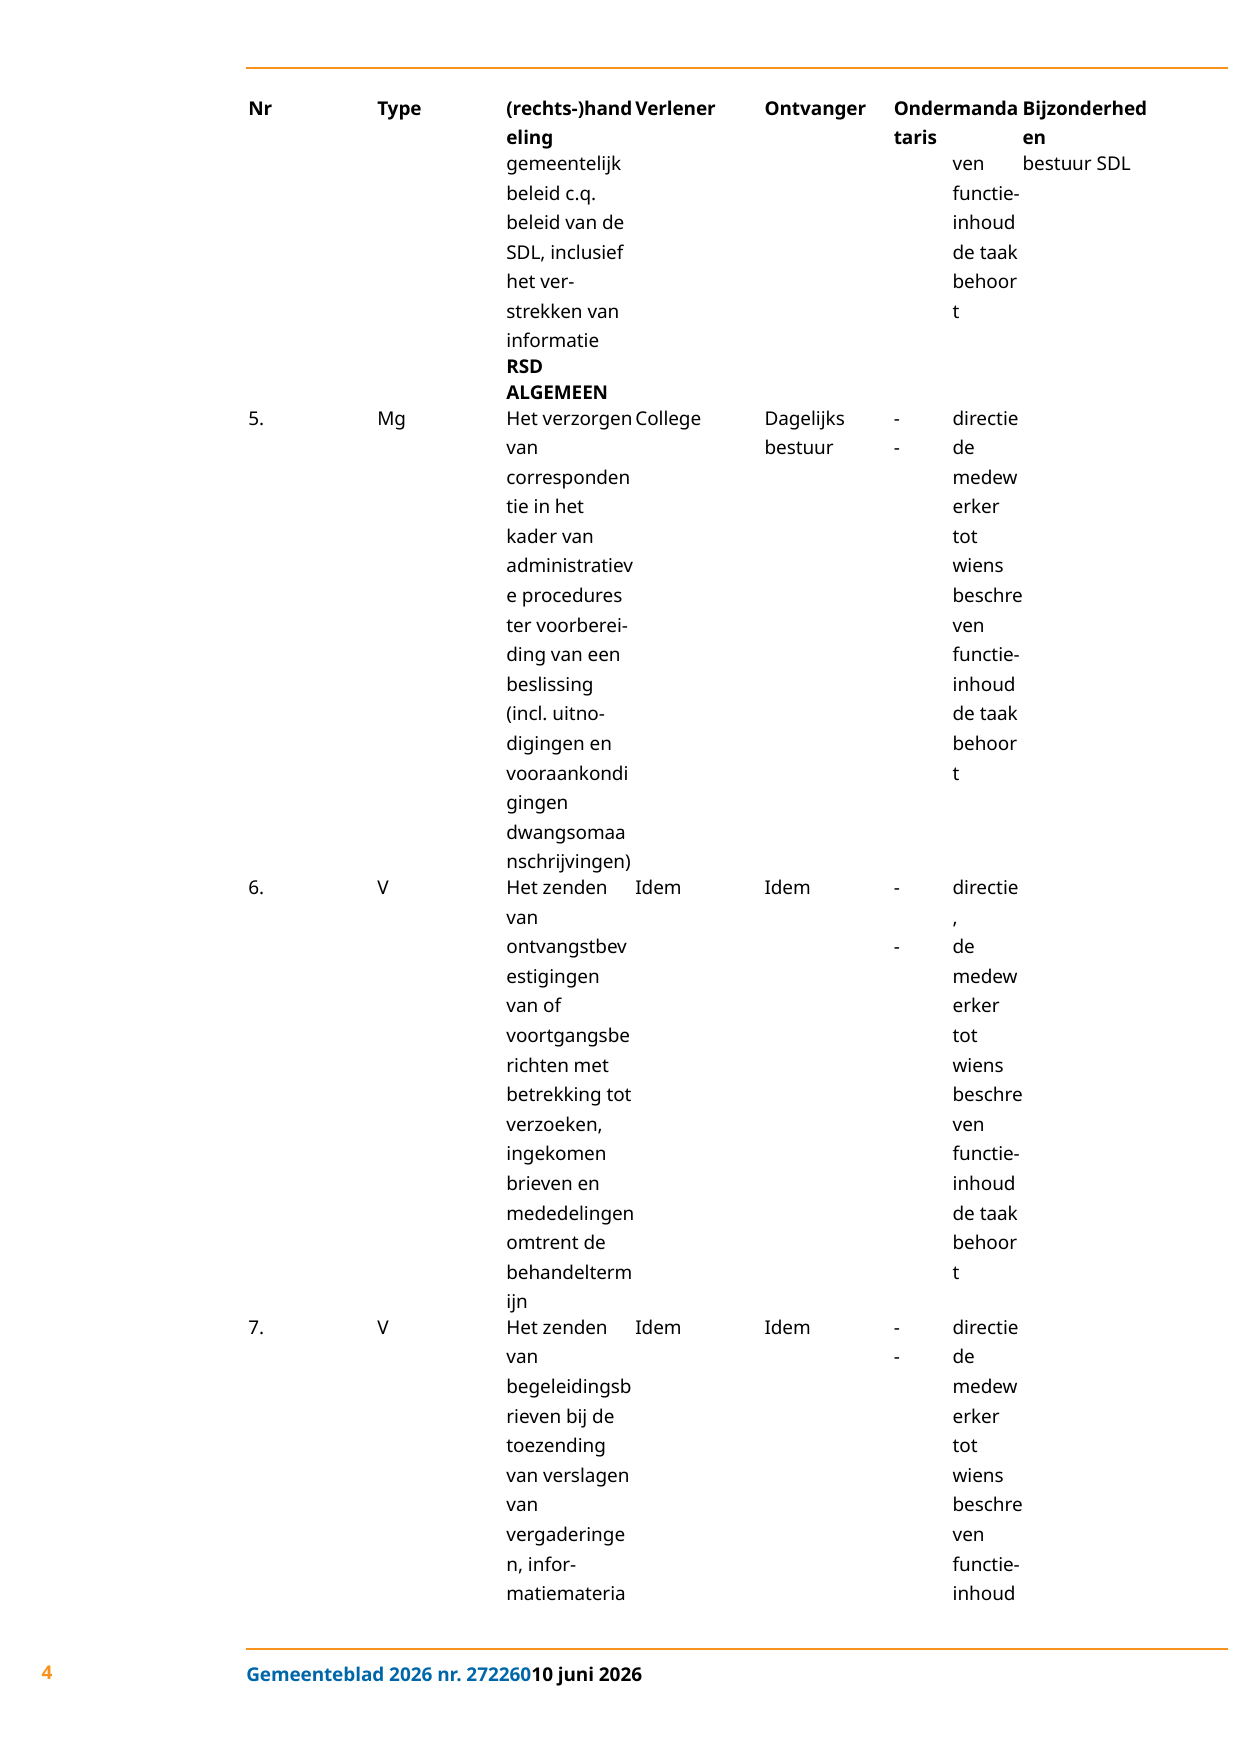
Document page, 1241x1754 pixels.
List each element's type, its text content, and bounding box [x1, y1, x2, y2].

table_header Type [377, 95, 506, 150]
table_cell Dagelijks bestuur [764, 405, 893, 874]
table_cell [248, 379, 377, 405]
table_cell V [377, 1314, 506, 1606]
table_cell [377, 353, 506, 379]
table_cell [1023, 1314, 1152, 1606]
table_cell College [635, 405, 764, 874]
table_cell ven functie-inhoud de taak behoort [894, 150, 1022, 353]
table_cell [377, 379, 506, 405]
table_cell [248, 874, 377, 1314]
table_cell gemeentelijk beleid c.q. beleid van de SDL, inclusief het ver­strekken van informatie [506, 150, 635, 353]
table_cell Idem [764, 1314, 893, 1606]
table_cell [894, 379, 1022, 405]
table_cell directie, de medewerker tot wiens beschreven functie-inhoud de taak behoort [894, 874, 1022, 1314]
table_cell V [377, 874, 506, 1314]
table_cell Idem [764, 874, 893, 1314]
table_cell ALGEMEEN [506, 379, 635, 405]
table_cell directie de medewerker tot wiens beschreven functie-inhoud de taak behoort [894, 405, 1022, 874]
table_cell [248, 1314, 377, 1606]
table_cell Mg [377, 405, 506, 874]
table_cell [377, 150, 506, 353]
table_cell [764, 150, 893, 353]
table_cell directie de medewerker tot wiens beschreven functie-inhoud [894, 1314, 1022, 1606]
table_header (rechts-)handeling [506, 95, 635, 150]
table_cell [635, 150, 764, 353]
table_cell bestuur SDL [1023, 150, 1152, 353]
table_cell [764, 353, 893, 379]
table_cell [1023, 874, 1152, 1314]
picture [41, 47, 231, 172]
table_cell [1023, 405, 1152, 874]
table_cell [635, 353, 764, 379]
table_cell [635, 379, 764, 405]
table_header Nr [248, 95, 377, 150]
table_cell Idem [635, 874, 764, 1314]
table_cell [894, 353, 1022, 379]
table_header Bijzonderheden [1023, 95, 1152, 150]
table_cell Idem [635, 1314, 764, 1606]
table_cell Het zenden van ontvangstbevestigingen van of voortgangsberichten met betrekking tot ver­zoe­ken, ingekomen brieven en mededelingen om­trent de behandeltermijn [506, 874, 635, 1314]
table_header Verlener [635, 95, 764, 150]
table_cell [248, 150, 377, 353]
table_cell [248, 405, 377, 874]
table_cell [1023, 353, 1152, 379]
table_cell Het zenden van begeleidingsbrieven bij de toe­zending van verslagen van vergaderingen, infor­matiemateria [506, 1314, 635, 1606]
table_header Ontvanger [764, 95, 893, 150]
table_cell Het verzorgen van correspondentie in het kader van administratieve procedures ter voorberei­ding van een beslissing (incl. uitno­digingen en vooraankondigingen dwangsomaanschrijvingen) [506, 405, 635, 874]
table_cell [764, 379, 893, 405]
table_cell RSD [506, 353, 635, 379]
table_cell [1023, 379, 1152, 405]
table_header Ondermandataris [894, 95, 1022, 150]
table_cell [248, 353, 377, 379]
